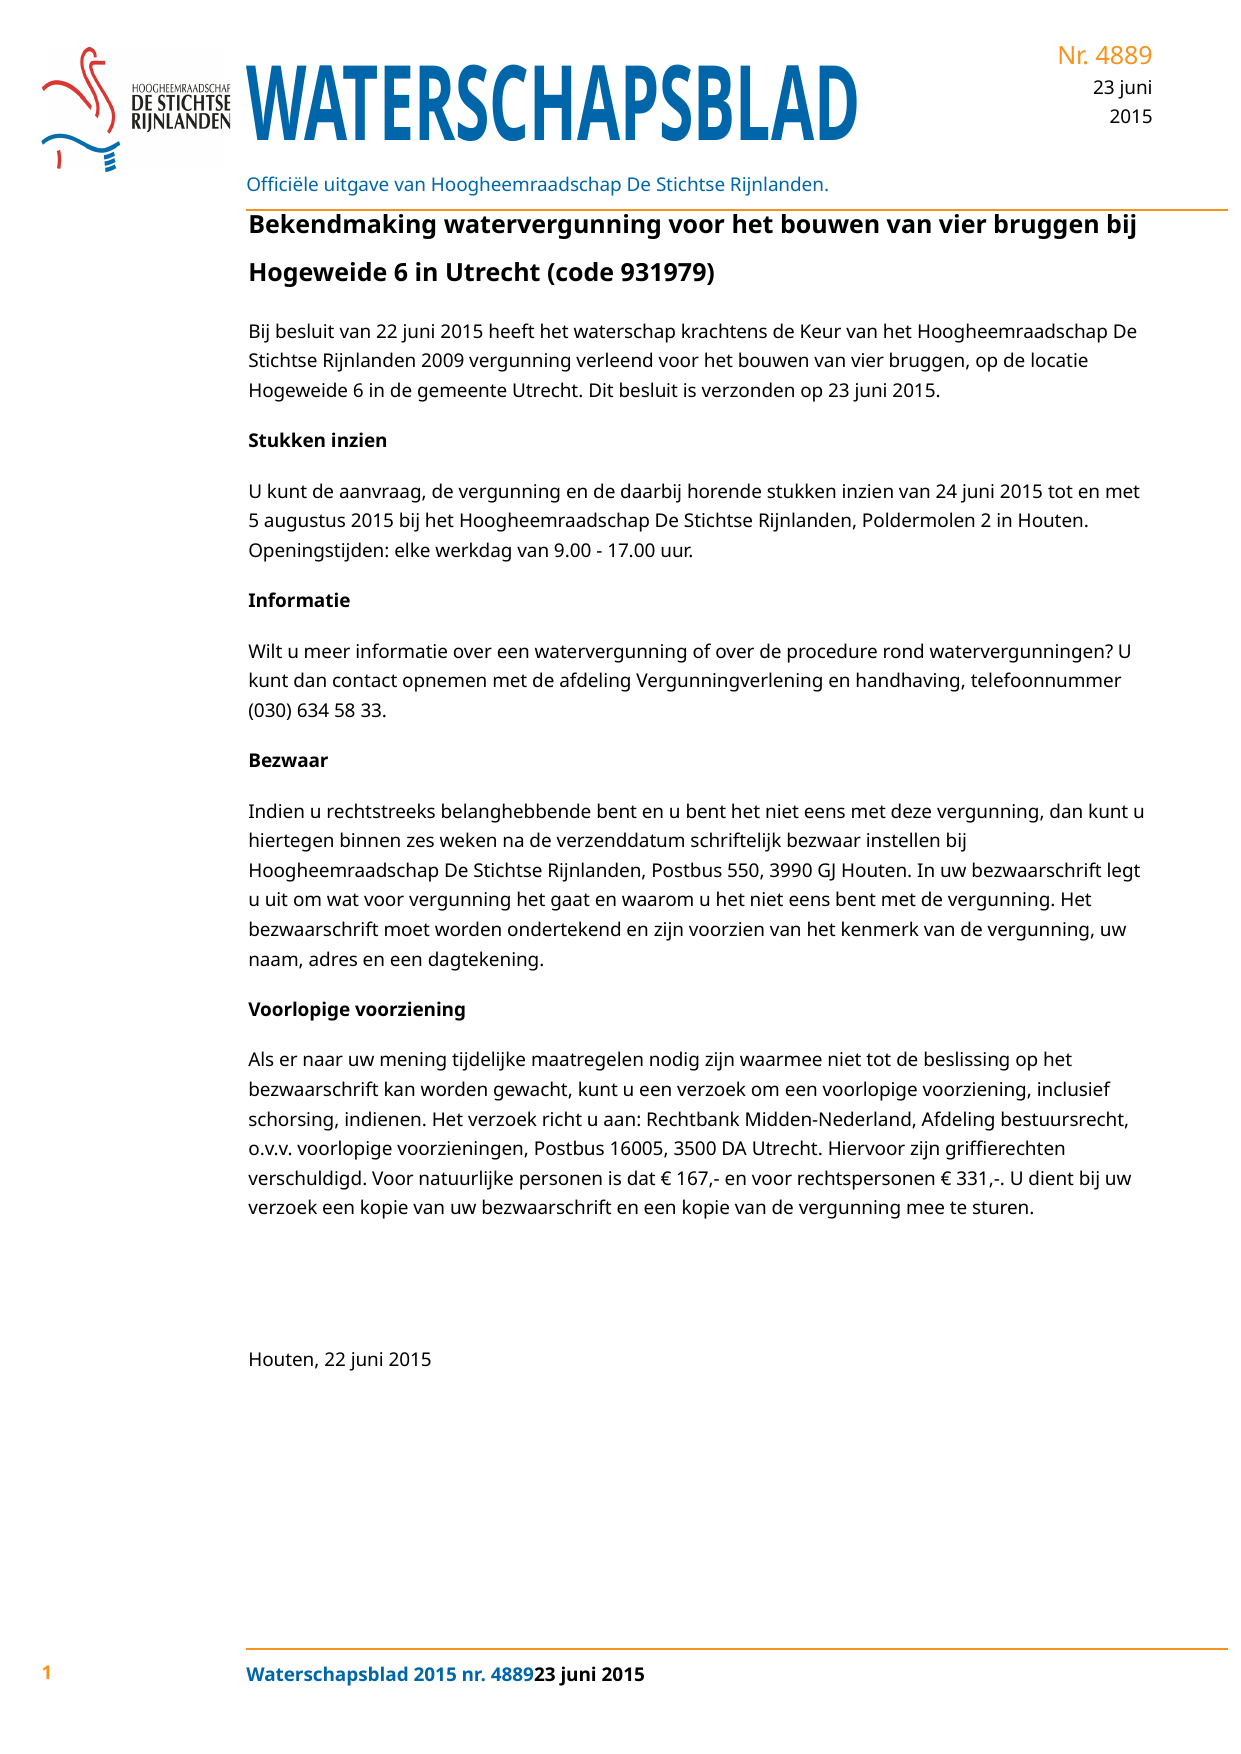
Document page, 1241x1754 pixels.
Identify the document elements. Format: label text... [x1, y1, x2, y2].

text Bij besluit van 22 juni 2015 heeft het waterschap krachtens de Keur van het Hoogheemraadschap De Stichtse Rijnlanden 2009 vergunning verleend voor het bouwen van vier bruggen, op de locatie Hogeweide 6 in de gemeente Utrecht. Dit besluit is verzonden op 23 juni 2015. [248, 318, 1152, 403]
picture [41, 47, 231, 172]
text U kunt de aanvraag, de vergunning en de daarbij horende stukken inzien van 24 juni 2015 tot en met 5 augustus 2015 bij het Hoogheemraadschap De Stichtse Rijnlanden, Poldermolen 2 in Houten. Openingstijden: elke werkdag van 9.00 - 17.00 uur. [248, 478, 1152, 563]
text Houten, 22 juni 2015 [248, 1346, 1152, 1372]
text Bekendmaking watervergunning voor het bouwen van vier bruggen bij Hogeweide 6 in Utrecht (code 931979) [248, 211, 1152, 288]
text Stukken inzien [248, 427, 1152, 453]
text Voorlopige voorziening [248, 996, 1152, 1022]
text Bezwaar [248, 747, 1152, 773]
text Wilt u meer informatie over een watervergunning of over de procedure rond watervergunningen? U kunt dan contact opnemen met de afdeling Vergunningverlening en handhaving, telefoonnummer (030) 634 58 33. [248, 638, 1152, 723]
text Indien u rechtstreeks belanghebbende bent en u bent het niet eens met deze vergunning, dan kunt u hiertegen binnen zes weken na de verzenddatum schriftelijk bezwaar instellen bij Hoogheemraadschap De Stichtse Rijnlanden, Postbus 550, 3990 GJ Houten. In uw bezwaarschrift legt u uit om wat voor vergunning het gaat en waarom u het niet eens bent met de vergunning. Het bezwaarschrift moet worden ondertekend en zijn voorzien van het kenmerk van de vergunning, uw naam, adres en een dagtekening. [248, 798, 1152, 972]
text Informatie [248, 587, 1152, 613]
text Als er naar uw mening tijdelijke maatregelen nodig zijn waarmee niet tot de beslissing op het bezwaarschrift kan worden gewacht, kunt u een verzoek om een voorlopige voorziening, inclusief schorsing, indienen. Het verzoek richt u aan: Rechtbank Midden-Nederland, Afdeling bestuursrecht, o.v.v. voorlopige voorzieningen, Postbus 16005, 3500 DA Utrecht. Hiervoor zijn griffierechten verschuldigd. Voor natuurlijke personen is dat € 167,- en voor rechtspersonen € 331,-. U dient bij uw verzoek een kopie van uw bezwaarschrift en een kopie van de vergunning mee te sturen. [248, 1047, 1152, 1220]
